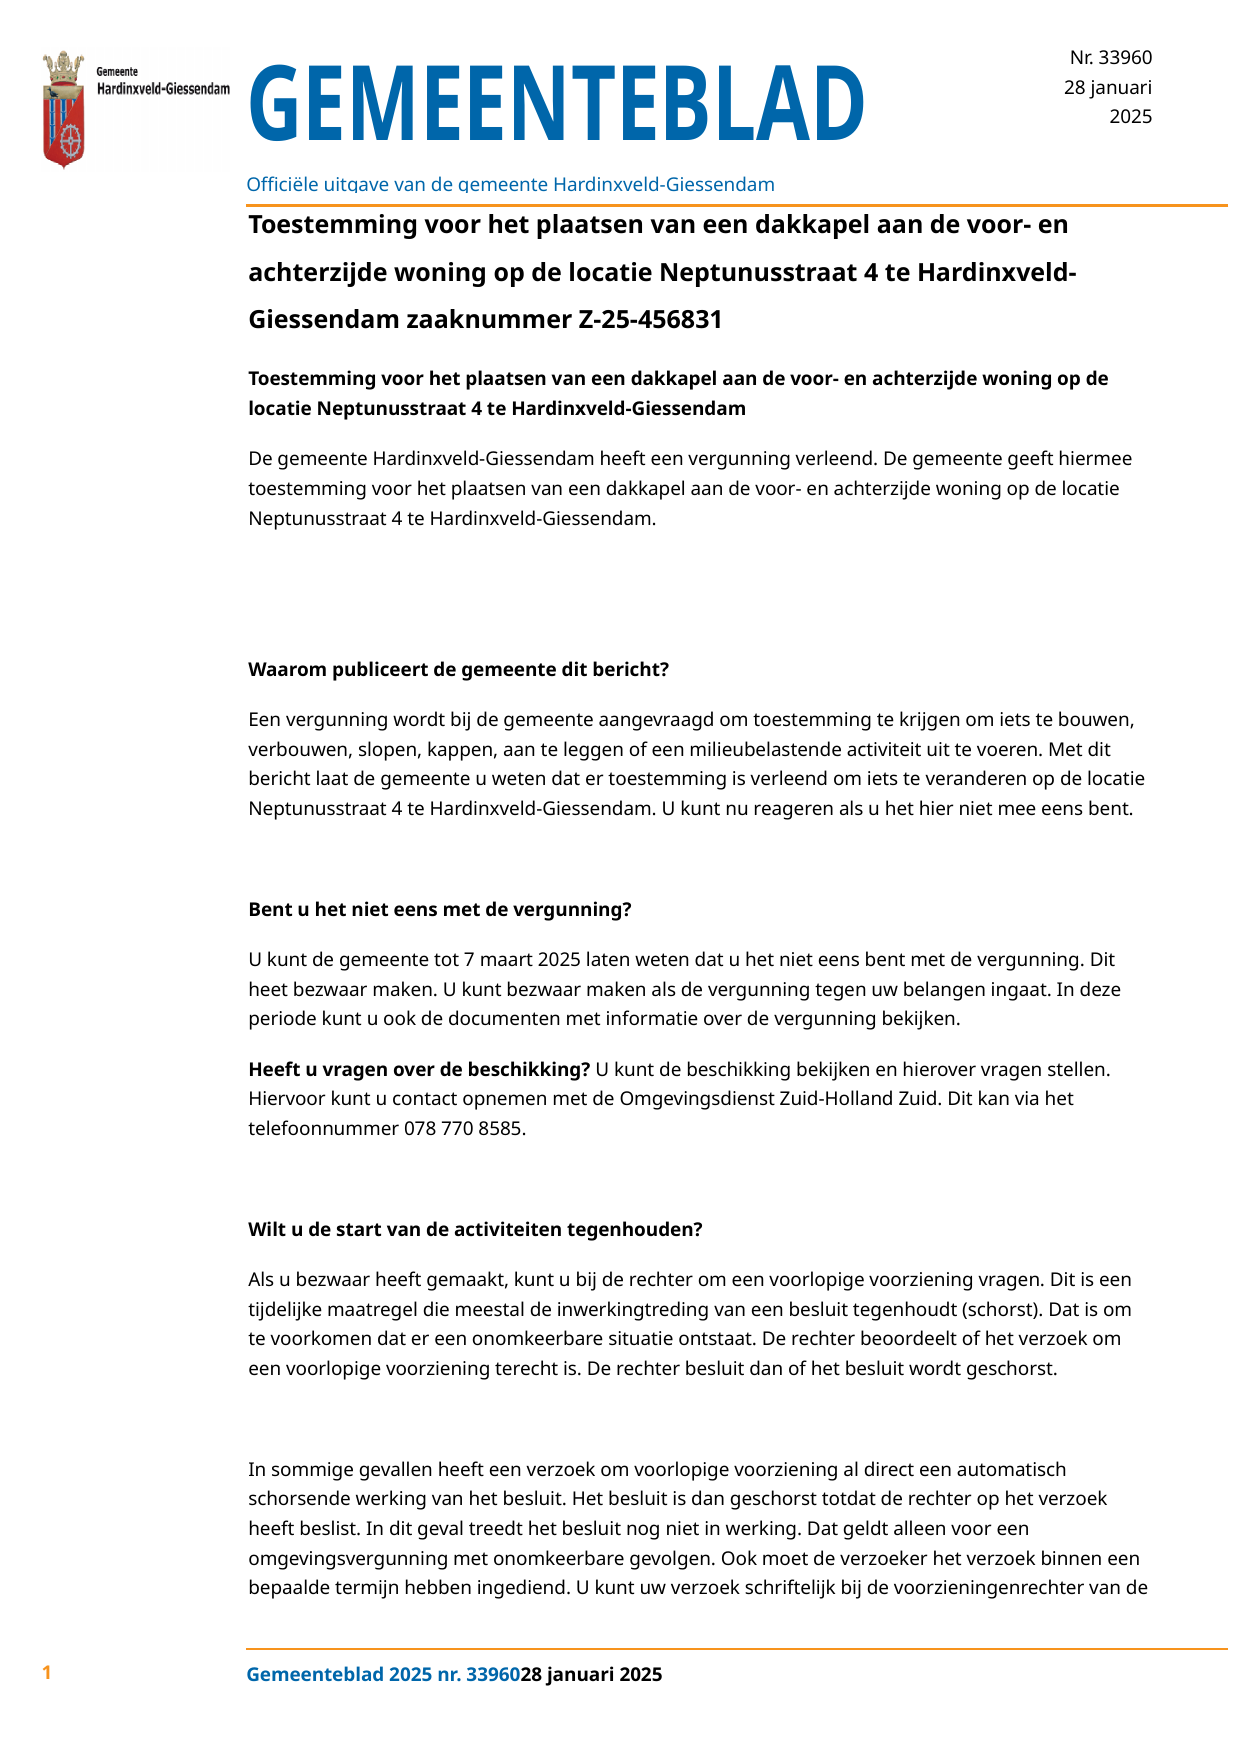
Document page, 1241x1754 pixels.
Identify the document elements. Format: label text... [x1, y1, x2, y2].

text Wilt u de start van de activiteiten tegenhouden? [248, 1216, 1152, 1242]
picture [41, 47, 231, 172]
text Een vergunning wordt bij de gemeente aangevraagd om toestemming te krijgen om iets te bouwen, verbouwen, slopen, kappen, aan te leggen of een milieubelastende activiteit uit te voeren. Met dit bericht laat de gemeente u weten dat er toestemming is verleend om iets te veranderen op de locatie Neptunusstraat 4 te Hardinxveld-Giessendam. U kunt nu reageren als u het hier niet mee eens bent. [248, 706, 1152, 821]
text Als u bezwaar heeft gemaakt, kunt u bij de rechter om een voorlopige voorziening vragen. Dit is een tijdelijke maatregel die meestal de inwerkingtreding van een besluit tegenhoudt (schorst). Dat is om te voorkomen dat er een onomkeerbare situatie ontstaat. De rechter beoordeelt of het verzoek om een voorlopige voorziening terecht is. De rechter besluit dan of het besluit wordt geschorst. [248, 1266, 1152, 1381]
text Toestemming voor het plaatsen van een dakkapel aan de voor- en achterzijde woning op de locatie Neptunusstraat 4 te Hardinxveld-Giessendam zaaknummer Z-25-456831 [248, 207, 1152, 336]
text U kunt de gemeente tot 7 maart 2025 laten weten dat u het niet eens bent met de vergunning. Dit heet bezwaar maken. U kunt bezwaar maken als de vergunning tegen uw belangen ingaat. In deze periode kunt u ook de documenten met informatie over de vergunning bekijken. [248, 946, 1152, 1031]
text In sommige gevallen heeft een verzoek om voorlopige voorziening al direct een automatisch schorsende werking van het besluit. Het besluit is dan geschorst totdat de rechter op het verzoek heeft beslist. In dit geval treedt het besluit nog niet in werking. Dat geldt alleen voor een omgevingsvergunning met onomkeerbare gevolgen. Ook moet de verzoeker het verzoek binnen een bepaalde termijn hebben ingediend. U kunt uw verzoek schriftelijk bij de voorzieningenrechter van de [248, 1456, 1152, 1600]
text Waarom publiceert de gemeente dit bericht? [248, 656, 1152, 682]
text Bent u het niet eens met de vergunning? [248, 896, 1152, 922]
text Heeft u vragen over de beschikking? U kunt de beschikking bekijken en hierover vragen stellen. Hiervoor kunt u contact opnemen met de Omgevingsdienst Zuid-Holland Zuid. Dit kan via het telefoonnummer 078 770 8585. [248, 1056, 1152, 1141]
text De gemeente Hardinxveld-Giessendam heeft een vergunning verleend. De gemeente geeft hiermee toestemming voor het plaatsen van een dakkapel aan de voor- en achterzijde woning op de locatie Neptunusstraat 4 te Hardinxveld-Giessendam. [248, 446, 1152, 530]
text Toestemming voor het plaatsen van een dakkapel aan de voor- en achterzijde woning op de locatie Neptunusstraat 4 te Hardinxveld-Giessendam [248, 366, 1152, 421]
